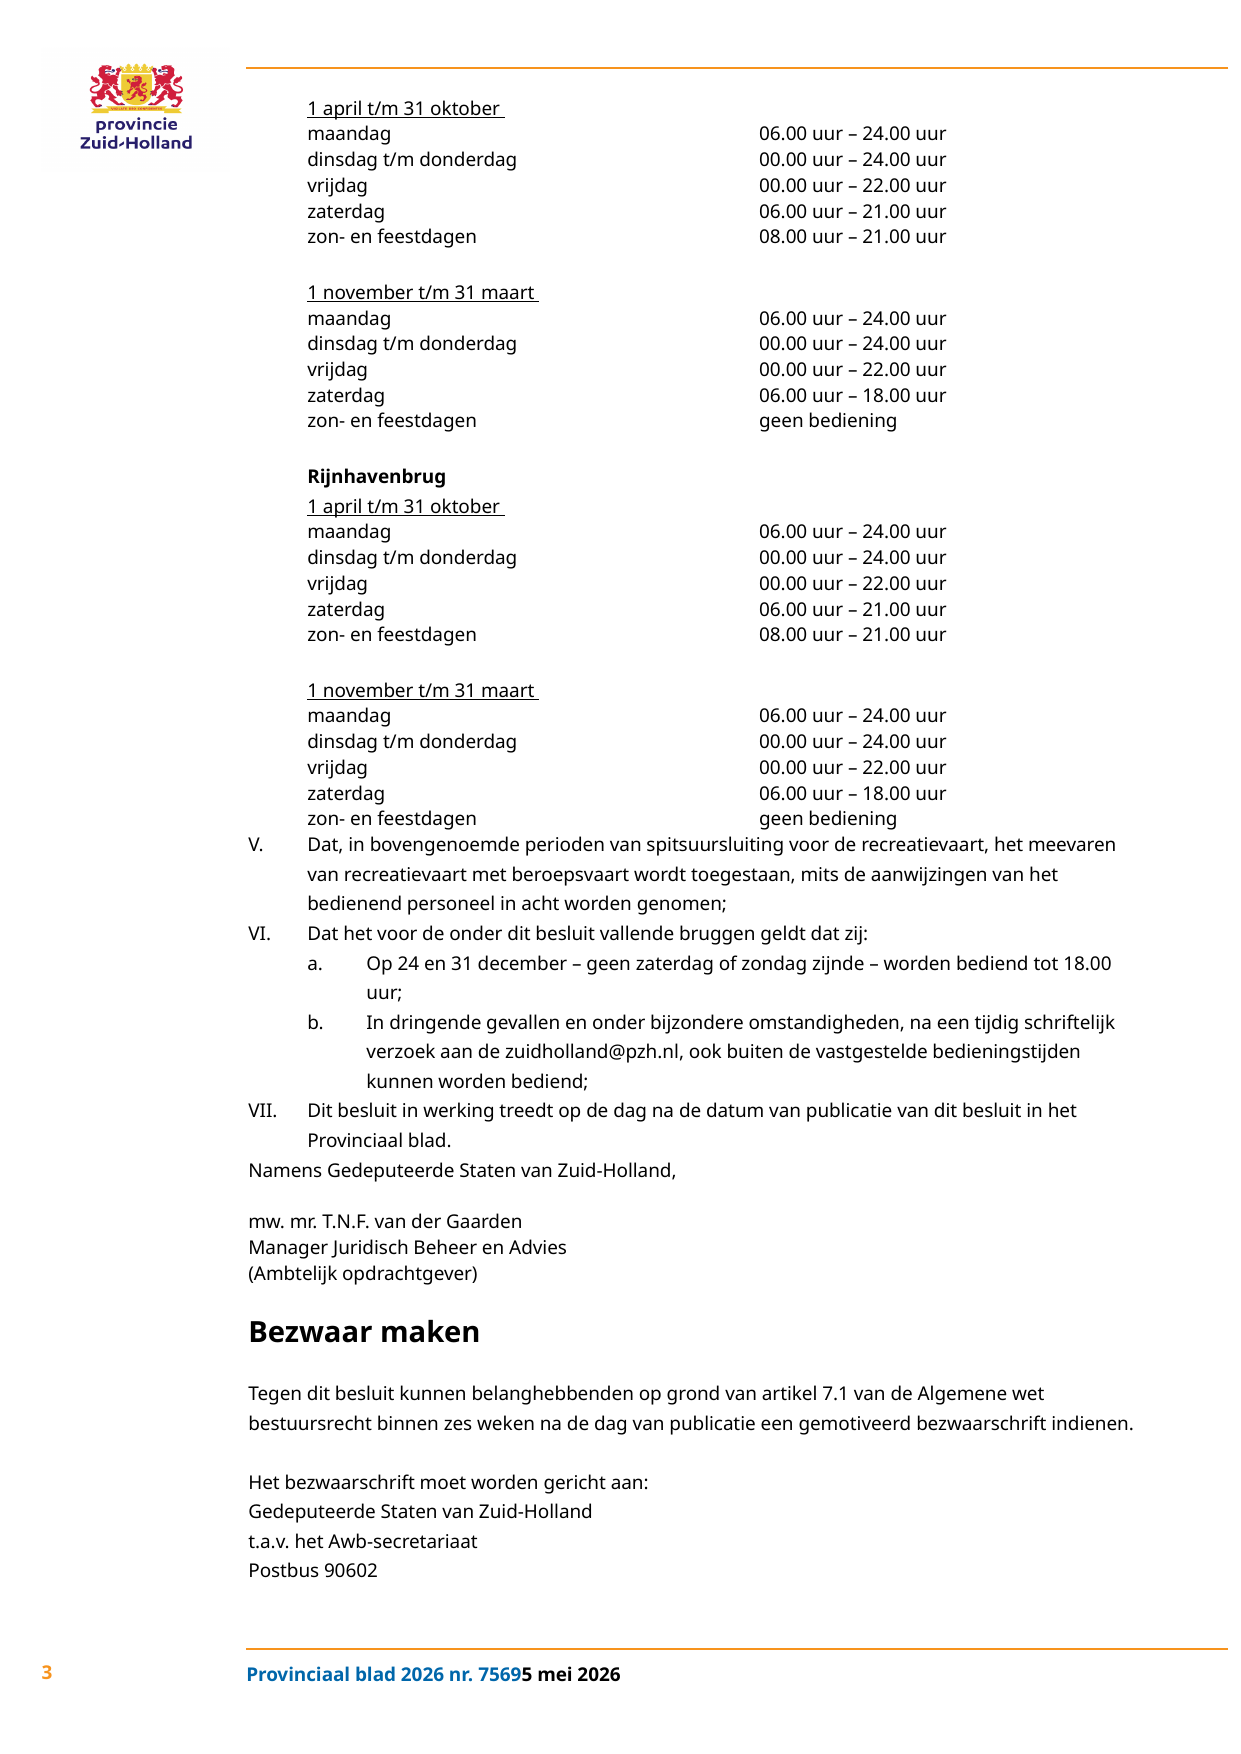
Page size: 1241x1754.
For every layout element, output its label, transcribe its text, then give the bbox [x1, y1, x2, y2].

table_header [759, 279, 1211, 305]
table_cell 00.00 uur – 22.00 uur [759, 754, 1211, 780]
table_cell zaterdag [307, 596, 759, 621]
table_cell maandag [307, 703, 759, 728]
table_cell 08.00 uur – 21.00 uur [759, 224, 1211, 249]
text Het bezwaarschrift moet worden gericht aan: [248, 1469, 1152, 1494]
table_cell 00.00 uur – 24.00 uur [759, 331, 1211, 356]
table_cell 00.00 uur – 22.00 uur [759, 356, 1211, 382]
table_cell zaterdag [307, 198, 759, 223]
table_cell 06.00 uur – 21.00 uur [759, 198, 1211, 223]
table_cell 00.00 uur – 24.00 uur [759, 544, 1211, 570]
table_header 1 november t/m 31 maart [307, 279, 759, 305]
table_cell 06.00 uur – 24.00 uur [759, 305, 1211, 331]
table_header [759, 493, 1211, 518]
table_cell vrijdag [307, 356, 759, 382]
table_cell maandag [307, 121, 759, 146]
table_cell 00.00 uur – 22.00 uur [759, 570, 1211, 596]
table_cell dinsdag t/m donderdag [307, 146, 759, 172]
table_cell maandag [307, 519, 759, 544]
table_cell geen bediening [759, 806, 1211, 831]
table_cell 06.00 uur – 18.00 uur [759, 382, 1211, 408]
table_header 1 april t/m 31 oktober [307, 493, 759, 518]
table_cell zon- en feestdagen [307, 224, 759, 249]
table_header [759, 95, 1211, 121]
list Dit besluit in werking treedt op de dag na de datum van publicatie van dit besluit in het Provinciaal blad. [248, 1098, 1152, 1153]
text (Ambtelijk opdrachtgever) [248, 1260, 1152, 1286]
text t.a.v. het Awb-secretariaat [248, 1528, 1152, 1554]
list Dat, in bovengenoemde perioden van spitsuursluiting voor de recreatievaart, het meevaren van recreatievaart met beroepsvaart wordt toegestaan, mits de aanwijzingen van het bedienend personeel in acht worden genomen; [248, 831, 1152, 916]
list Rijnhavenbrug [248, 463, 1152, 489]
table_header 1 november t/m 31 maart [307, 677, 759, 703]
table_cell 06.00 uur – 24.00 uur [759, 519, 1211, 544]
list In dringende gevallen en onder bijzondere omstandigheden, na een tijdig schriftelijk verzoek aan de zuidholland@pzh.nl, ook buiten de vastgestelde bedieningstijden kunnen worden bediend; [307, 1009, 1152, 1094]
text Manager Juridisch Beheer en Advies [248, 1234, 1152, 1260]
table_cell zon- en feestdagen [307, 806, 759, 831]
table_cell vrijdag [307, 570, 759, 596]
list Dat het voor de onder dit besluit vallende bruggen geldt dat zij: [248, 920, 1152, 946]
table_cell dinsdag t/m donderdag [307, 331, 759, 356]
table_cell 00.00 uur – 22.00 uur [759, 172, 1211, 198]
text Bezwaar maken [248, 1311, 1152, 1351]
table_cell 06.00 uur – 24.00 uur [759, 121, 1211, 146]
text mw. mr. T.N.F. van der Gaarden [248, 1208, 1152, 1234]
table_header [759, 677, 1211, 703]
table_cell 06.00 uur – 21.00 uur [759, 596, 1211, 621]
picture [41, 47, 231, 172]
table_cell 00.00 uur – 24.00 uur [759, 146, 1211, 172]
text Postbus 90602 [248, 1558, 1152, 1583]
table_cell dinsdag t/m donderdag [307, 544, 759, 570]
table_cell vrijdag [307, 754, 759, 780]
table_cell 06.00 uur – 24.00 uur [759, 703, 1211, 728]
table_cell 06.00 uur – 18.00 uur [759, 780, 1211, 806]
text Tegen dit besluit kunnen belanghebbenden op grond van artikel 7.1 van de Algemene wet bestuursrecht binnen zes weken na de dag van publicatie een gemotiveerd bezwaarschrift indienen. [248, 1380, 1152, 1435]
table_cell zon- en feestdagen [307, 408, 759, 433]
text Namens Gedeputeerde Staten van Zuid-Holland, [248, 1157, 1152, 1183]
table_cell 08.00 uur – 21.00 uur [759, 621, 1211, 647]
table_cell vrijdag [307, 172, 759, 198]
table_cell zaterdag [307, 780, 759, 806]
table_cell zon- en feestdagen [307, 621, 759, 647]
table_cell zaterdag [307, 382, 759, 408]
table_cell 00.00 uur – 24.00 uur [759, 729, 1211, 754]
table_cell dinsdag t/m donderdag [307, 729, 759, 754]
text Gedeputeerde Staten van Zuid-Holland [248, 1498, 1152, 1524]
list Op 24 en 31 december – geen zaterdag of zondag zijnde – worden bediend tot 18.00 uur; [307, 950, 1152, 1005]
table_header 1 april t/m 31 oktober [307, 95, 759, 121]
table_cell geen bediening [759, 408, 1211, 433]
table_cell maandag [307, 305, 759, 331]
